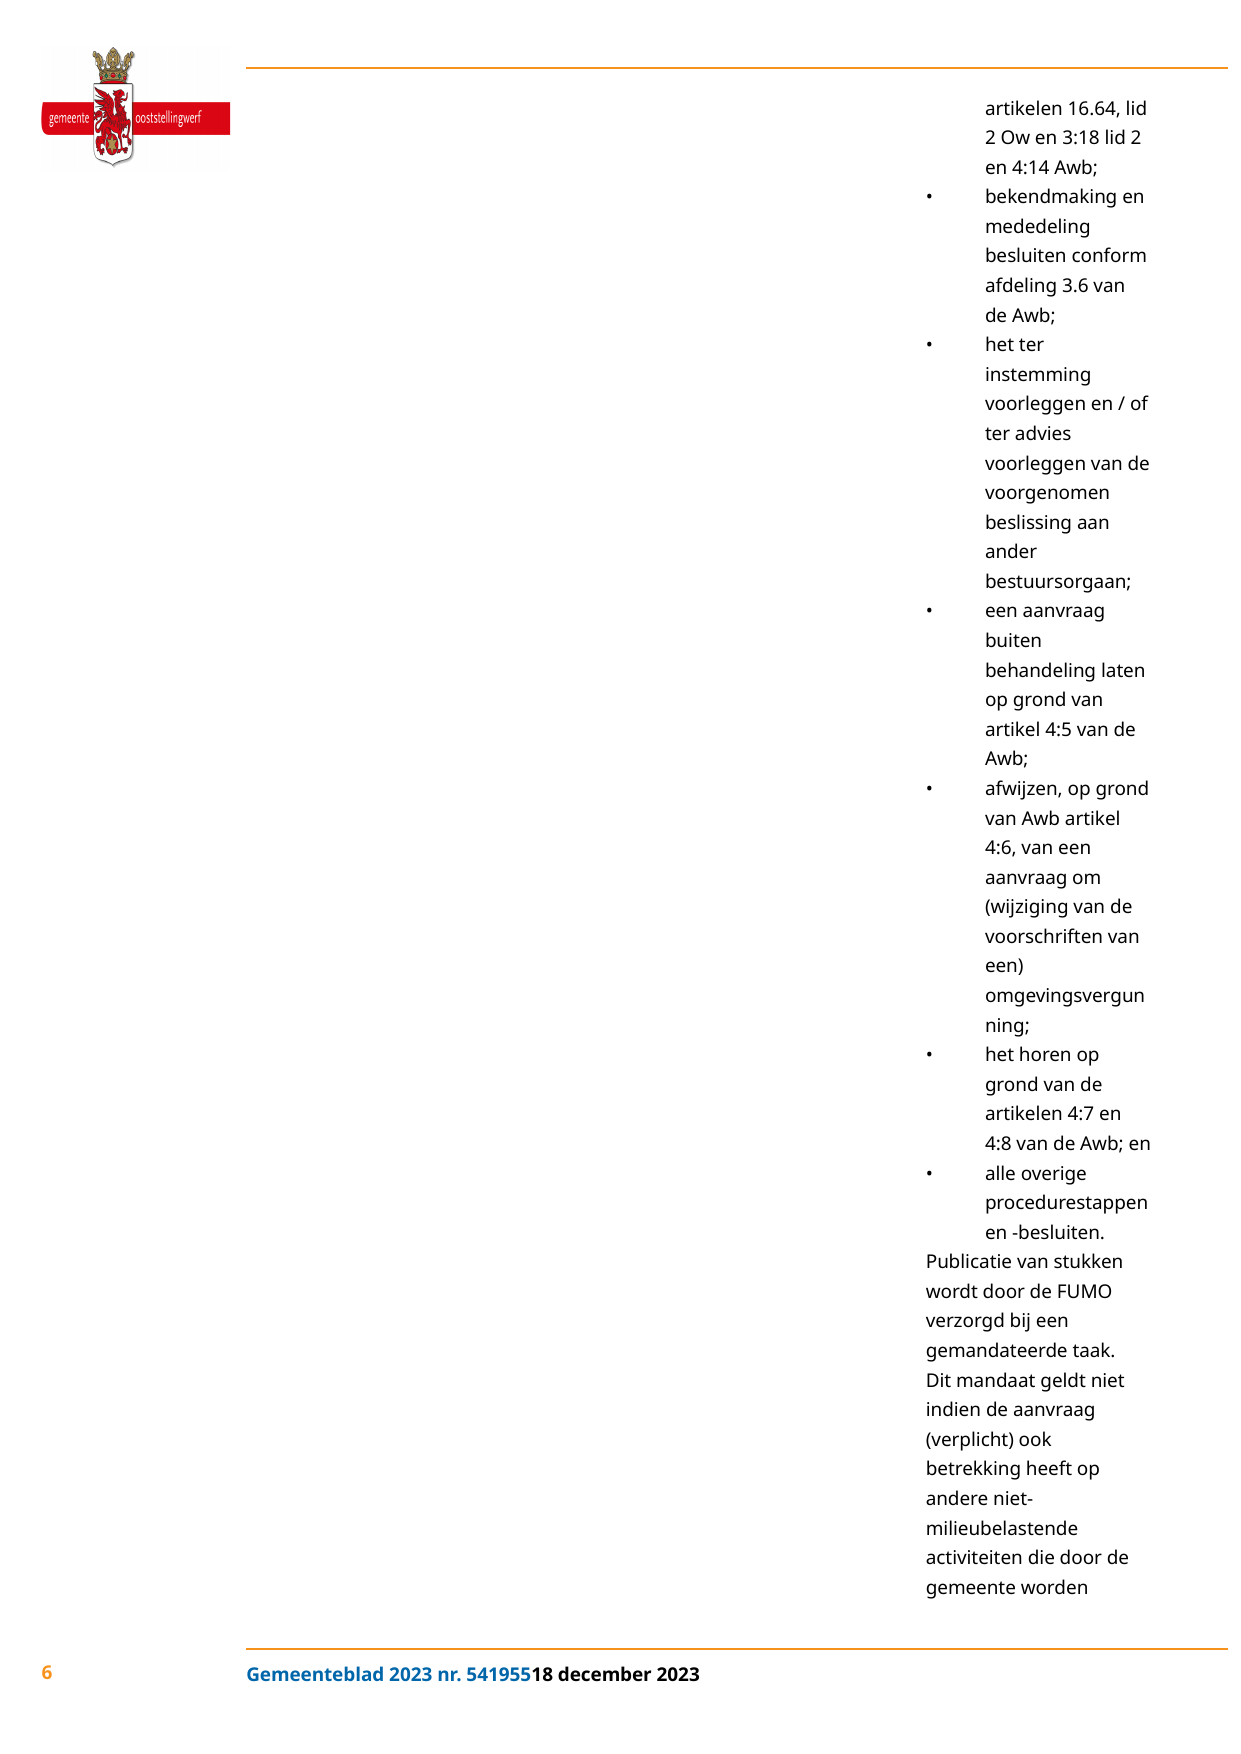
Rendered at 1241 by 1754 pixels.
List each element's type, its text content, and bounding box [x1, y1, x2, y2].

table_cell [248, 95, 474, 1600]
table_cell [700, 95, 926, 1600]
table_cell [474, 95, 700, 1600]
table_cell artikelen 16.64, lid 2 Ow en 3:18 lid 2 en 4:14 Awb; bekendmaking en mededeling besluiten conform afdeling 3.6 van de Awb; het ter instemming voorleggen en / of ter advies voorleggen van de voorgenomen beslissing aan ander bestuursorgaan; een aanvraag buiten behandeling laten op grond van artikel 4:5 van de Awb; afwijzen, op grond van Awb artikel 4:6, van een aanvraag om (wijziging van de voorschriften van een) omgevingsvergunning; het horen op grond van de artikelen 4:7 en 4:8 van de Awb; en alle overige procedurestappen en -besluiten. Publicatie van stukken wordt door de FUMO verzorgd bij een gemandateerde taak. Dit mandaat geldt niet indien de aanvraag (verplicht) ook betrekking heeft op andere niet-milieubelastende activiteiten die door de gemeente worden [926, 95, 1152, 1600]
picture [41, 47, 231, 172]
